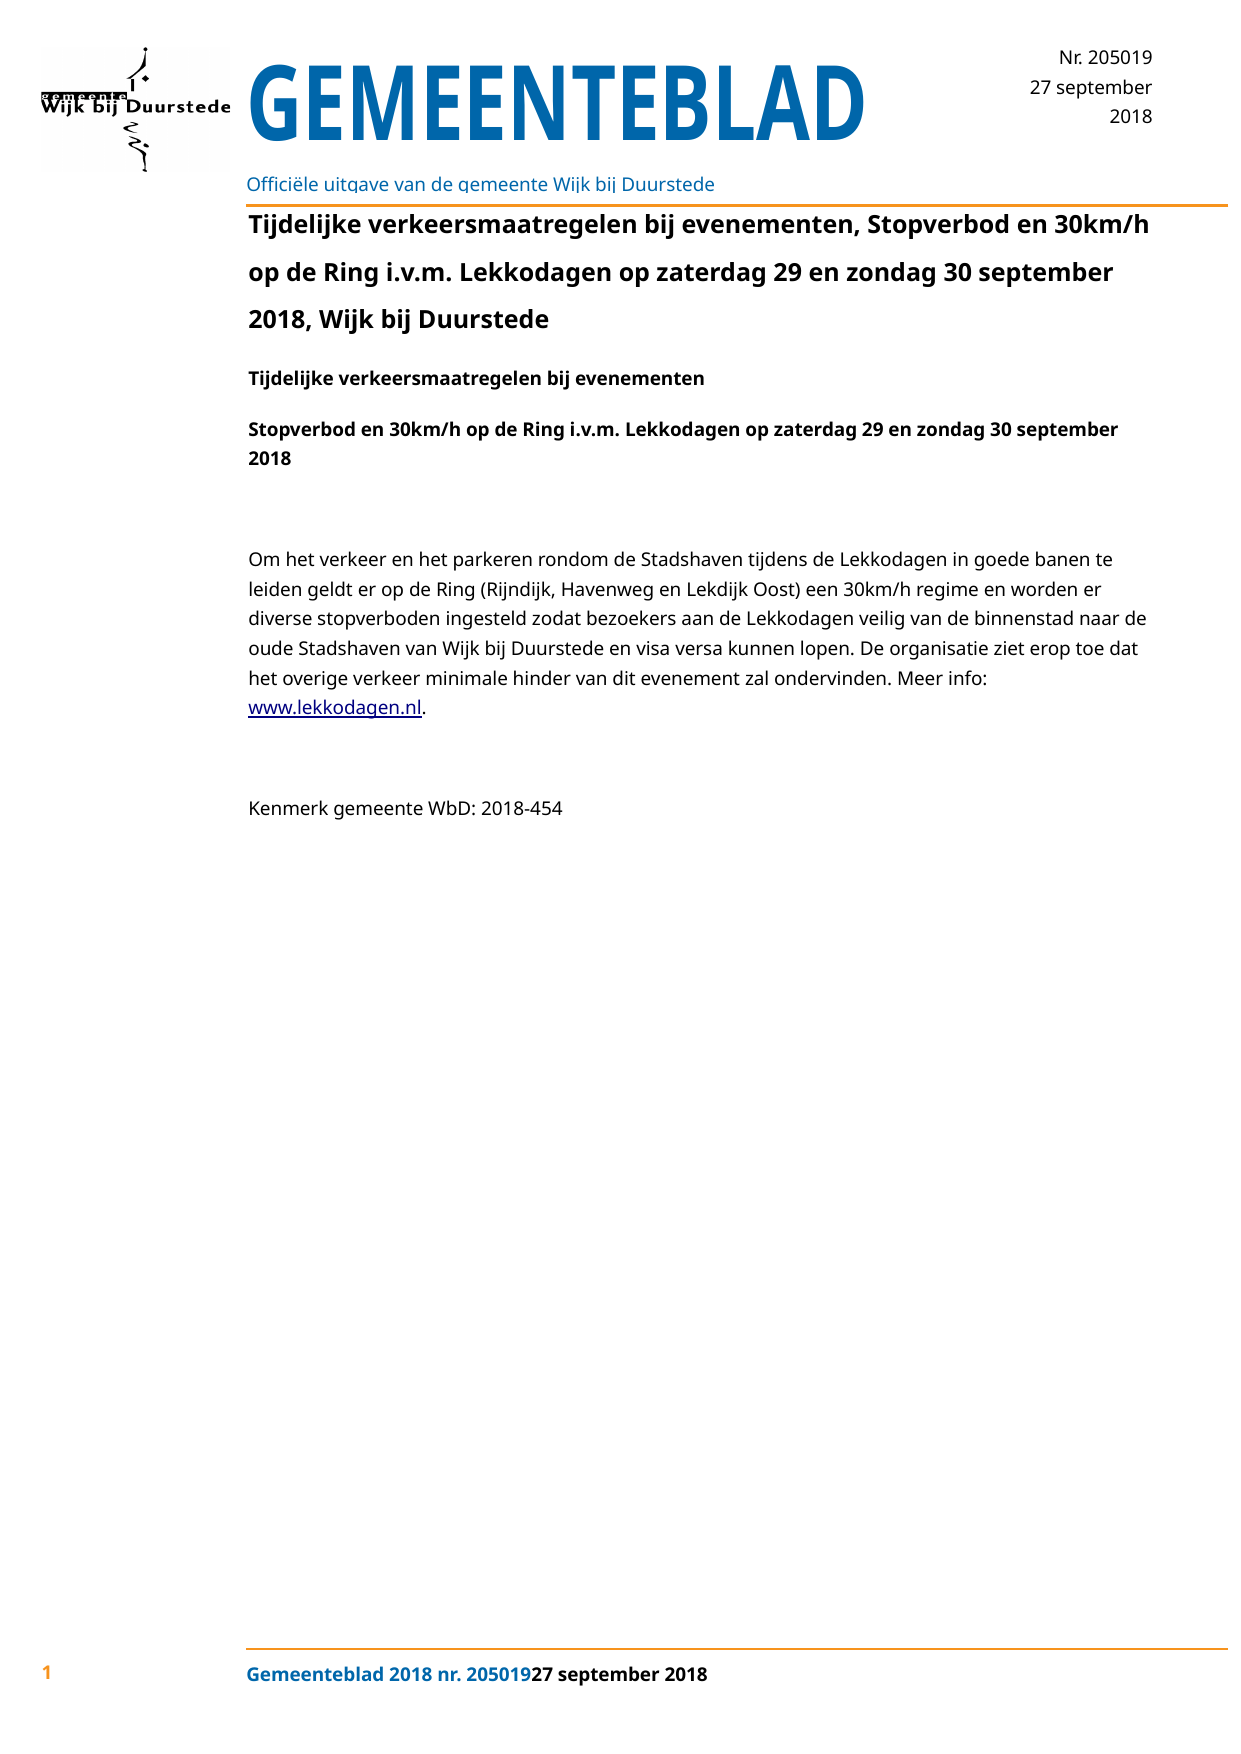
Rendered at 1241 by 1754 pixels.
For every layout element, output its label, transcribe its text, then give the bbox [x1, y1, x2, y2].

text Kenmerk gemeente WbD: 2018-454 [248, 795, 1152, 821]
text Tijdelijke verkeersmaatregelen bij evenementen, Stopverbod en 30km/h op de Ring i.v.m. Lekkodagen op zaterdag 29 en zondag 30 september 2018, Wijk bij Duurstede [248, 207, 1152, 336]
picture [41, 47, 231, 172]
text Tijdelijke verkeersmaatregelen bij evenementen [248, 366, 1152, 391]
text Om het verkeer en het parkeren rondom de Stadshaven tijdens de Lekkodagen in goede banen te leiden geldt er op de Ring (Rijndijk, Havenweg en Lekdijk Oost) een 30km/h regime en worden er diverse stopverboden ingesteld zodat bezoekers aan de Lekkodagen veilig van de binnenstad naar de oude Stadshaven van Wijk bij Duurstede en visa versa kunnen lopen. De organisatie ziet erop toe dat het overige verkeer minimale hinder van dit evenement zal ondervinden. Meer info: www.lekkodagen.nl. [248, 546, 1152, 720]
text Stopverbod en 30km/h op de Ring i.v.m. Lekkodagen op zaterdag 29 en zondag 30 september 2018 [248, 416, 1152, 471]
